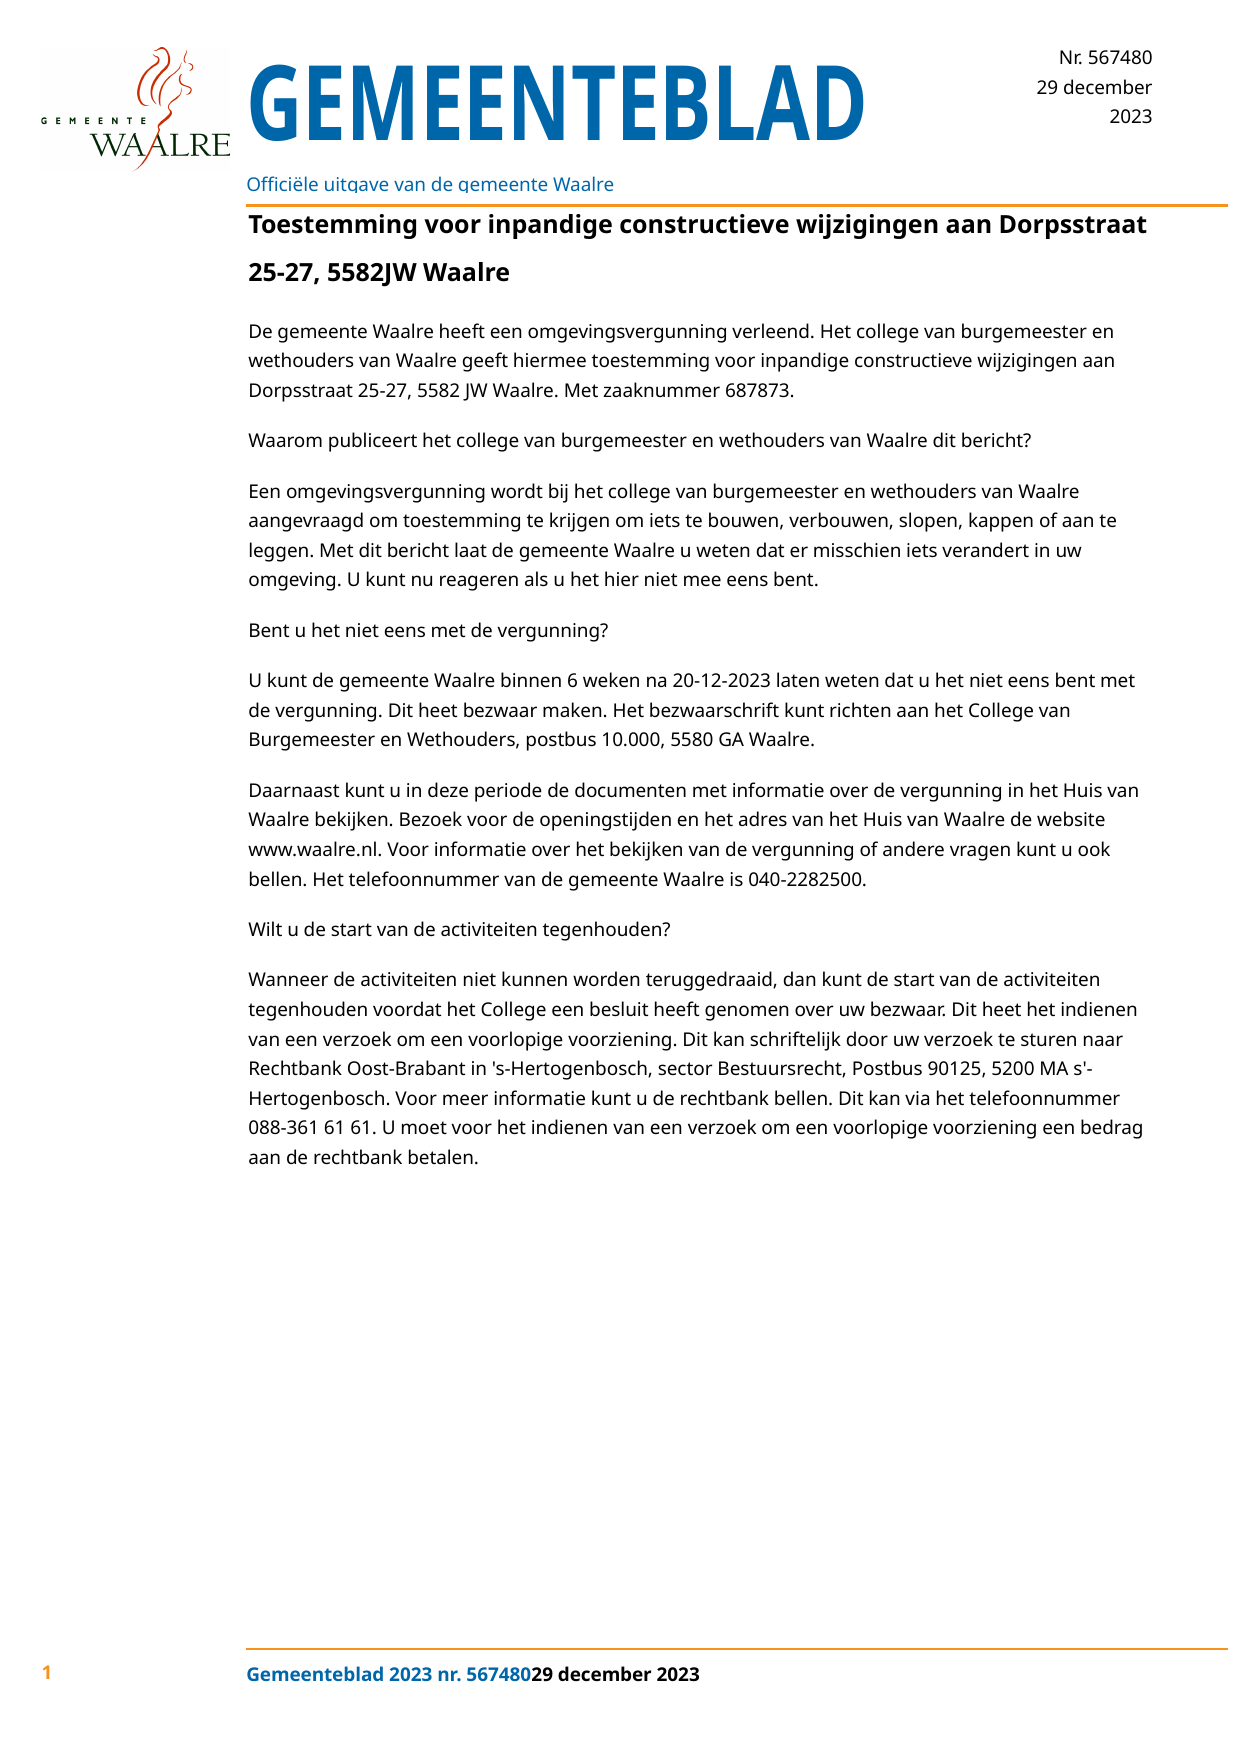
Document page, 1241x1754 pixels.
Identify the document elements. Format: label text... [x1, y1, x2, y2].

text Waarom publiceert het college van burgemeester en wethouders van Waalre dit bericht? [248, 427, 1152, 453]
text Bent u het niet eens met de vergunning? [248, 617, 1152, 643]
text Wilt u de start van de activiteiten tegenhouden? [248, 916, 1152, 942]
text U kunt de gemeente Waalre binnen 6 weken na 20-12-2023 laten weten dat u het niet eens bent met de vergunning. Dit heet bezwaar maken. Het bezwaarschrift kunt richten aan het College van Burgemeester en Wethouders, postbus 10.000, 5580 GA Waalre. [248, 667, 1152, 752]
text Daarnaast kunt u in deze periode de documenten met informatie over de vergunning in het Huis van Waalre bekijken. Bezoek voor de openingstijden en het adres van het Huis van Waalre de website www.waalre.nl. Voor informatie over het bekijken van de vergunning of andere vragen kunt u ook bellen. Het telefoonnummer van de gemeente Waalre is 040-2282500. [248, 777, 1152, 892]
text De gemeente Waalre heeft een omgevingsvergunning verleend. Het college van burgemeester en wethouders van Waalre geeft hiermee toestemming voor inpandige constructieve wijzigingen aan Dorpsstraat 25-27, 5582 JW Waalre. Met zaaknummer 687873. [248, 318, 1152, 403]
text Een omgevingsvergunning wordt bij het college van burgemeester en wethouders van Waalre aangevraagd om toestemming te krijgen om iets te bouwen, verbouwen, slopen, kappen of aan te leggen. Met dit bericht laat de gemeente Waalre u weten dat er misschien iets verandert in uw omgeving. U kunt nu reageren als u het hier niet mee eens bent. [248, 478, 1152, 592]
picture [41, 47, 231, 172]
text Wanneer de activiteiten niet kunnen worden teruggedraaid, dan kunt de start van de activiteiten tegenhouden voordat het College een besluit heeft genomen over uw bezwaar. Dit heet het indienen van een verzoek om een voorlopige voorziening. Dit kan schriftelijk door uw verzoek te sturen naar Rechtbank Oost-Brabant in 's-Hertogenbosch, sector Bestuursrecht, Postbus 90125, 5200 MA s'-Hertogenbosch. Voor meer informatie kunt u de rechtbank bellen. Dit kan via het telefoonnummer 088-361 61 61. U moet voor het indienen van een verzoek om een voorlopige voorziening een bedrag aan de rechtbank betalen. [248, 967, 1152, 1170]
text Toestemming voor inpandige constructieve wijzigingen aan Dorpsstraat 25-27, 5582JW Waalre [248, 207, 1152, 288]
